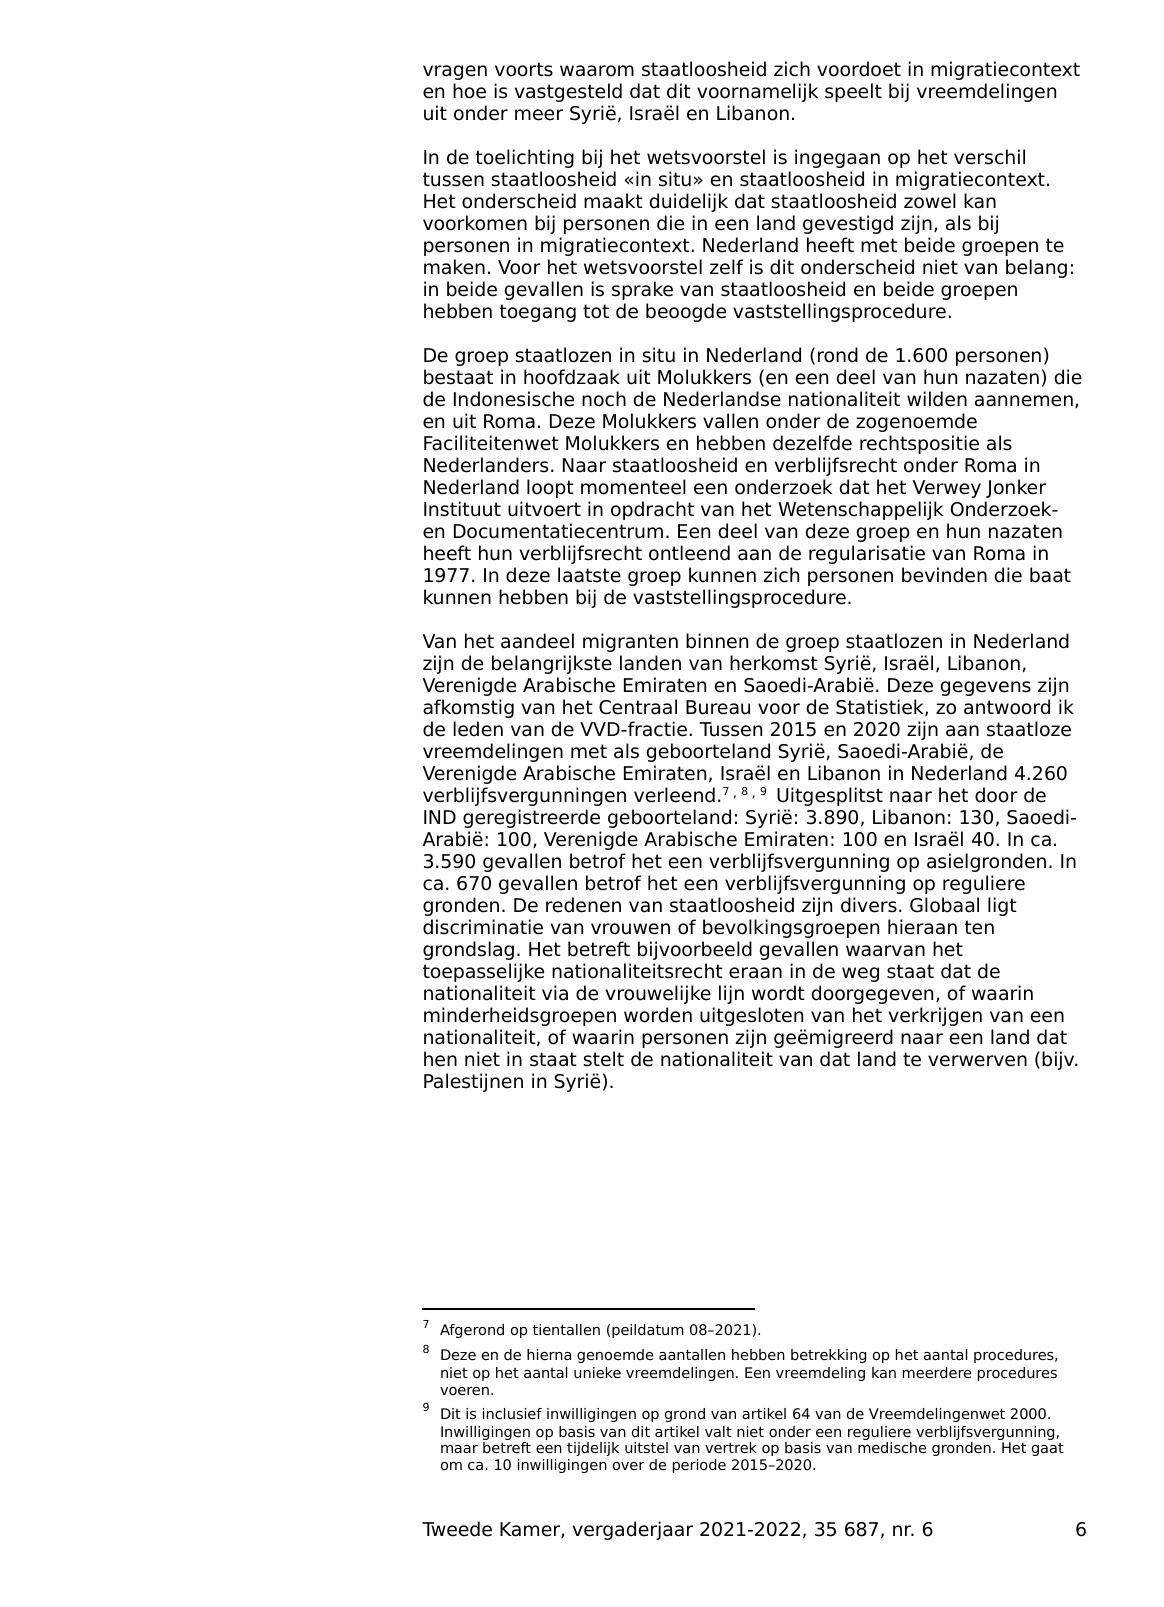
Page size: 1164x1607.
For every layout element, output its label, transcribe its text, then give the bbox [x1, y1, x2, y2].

text Van het aandeel migranten binnen de groep staatlozen in Nederland zijn de belangrijkste landen van herkomst Syrië, Israël, Libanon, Verenigde Arabische Emiraten en Saoedi-Arabië. Deze gegevens zijn afkomstig van het Centraal Bureau voor de Statistiek, zo antwoord ik de leden van de VVD-fractie. Tussen 2015 en 2020 zijn aan staatloze vreemdelingen met als geboorteland Syrië, Saoedi-Arabië, de Verenigde Arabische Emiraten, Israël en Libanon in Nederland 4.260 verblijfsvergunningen verleend., , Uitgesplitst naar het door de IND geregistreerde geboorteland: Syrië: 3.890, Libanon: 130, Saoedi-Arabië: 100, Verenigde Arabische Emiraten: 100 en Israël 40. In ca. 3.590 gevallen betrof het een verblijfsvergunning op asielgronden. In ca. 670 gevallen betrof het een verblijfsvergunning op reguliere gronden. De redenen van staatloosheid zijn divers. Globaal ligt discriminatie van vrouwen of bevolkingsgroepen hieraan ten grondslag. Het betreft bijvoorbeeld gevallen waarvan het toepasselijke nationaliteitsrecht eraan in de weg staat dat de nationaliteit via de vrouwelijke lijn wordt doorgegeven, of waarin minderheidsgroepen worden uitgesloten van het verkrijgen van een nationaliteit, of waarin personen zijn geëmigreerd naar een land dat hen niet in staat stelt de nationaliteit van dat land te verwerven (bijv. Palestijnen in Syrië). [422, 631, 1087, 1093]
text Dit is inclusief inwilligingen op grond van artikel 64 van de Vreemdelingenwet 2000. Inwilligingen op basis van dit artikel valt niet onder een reguliere verblijfsvergunning, maar betreft een tijdelijk uitstel van vertrek op basis van medische gronden. Het gaat om ca. 10 inwilligingen over de periode 2015–2020. [422, 1402, 1087, 1474]
text In de toelichting bij het wetsvoorstel is ingegaan op het verschil tussen staatloosheid «in situ» en staatloosheid in migratiecontext. Het onderscheid maakt duidelijk dat staatloosheid zowel kan voorkomen bij personen die in een land gevestigd zijn, als bij personen in migratiecontext. Nederland heeft met beide groepen te maken. Voor het wetsvoorstel zelf is dit onderscheid niet van belang: in beide gevallen is sprake van staatloosheid en beide groepen hebben toegang tot de beoogde vaststellingsprocedure. [422, 147, 1087, 323]
text Afgerond op tientallen (peildatum 08–2021). [422, 1318, 1087, 1340]
text vragen voorts waarom staatloosheid zich voordoet in migratiecontext en hoe is vastgesteld dat dit voornamelijk speelt bij vreemdelingen uit onder meer Syrië, Israël en Libanon. [422, 59, 1087, 125]
text Deze en de hierna genoemde aantallen hebben betrekking op het aantal procedures, niet op het aantal unieke vreemdelingen. Een vreemdeling kan meerdere procedures voeren. [422, 1343, 1087, 1399]
text De groep staatlozen in situ in Nederland (rond de 1.600 personen) bestaat in hoofdzaak uit Molukkers (en een deel van hun nazaten) die de Indonesische noch de Nederlandse nationaliteit wilden aannemen, en uit Roma. Deze Molukkers vallen onder de zogenoemde Faciliteitenwet Molukkers en hebben dezelfde rechtspositie als Nederlanders. Naar staatloosheid en verblijfsrecht onder Roma in Nederland loopt momenteel een onderzoek dat het Verwey Jonker Instituut uitvoert in opdracht van het Wetenschappelijk Onderzoek- en Documentatiecentrum. Een deel van deze groep en hun nazaten heeft hun verblijfsrecht ontleend aan de regularisatie van Roma in 1977. In deze laatste groep kunnen zich personen bevinden die baat kunnen hebben bij de vaststellingsprocedure. [422, 345, 1087, 609]
